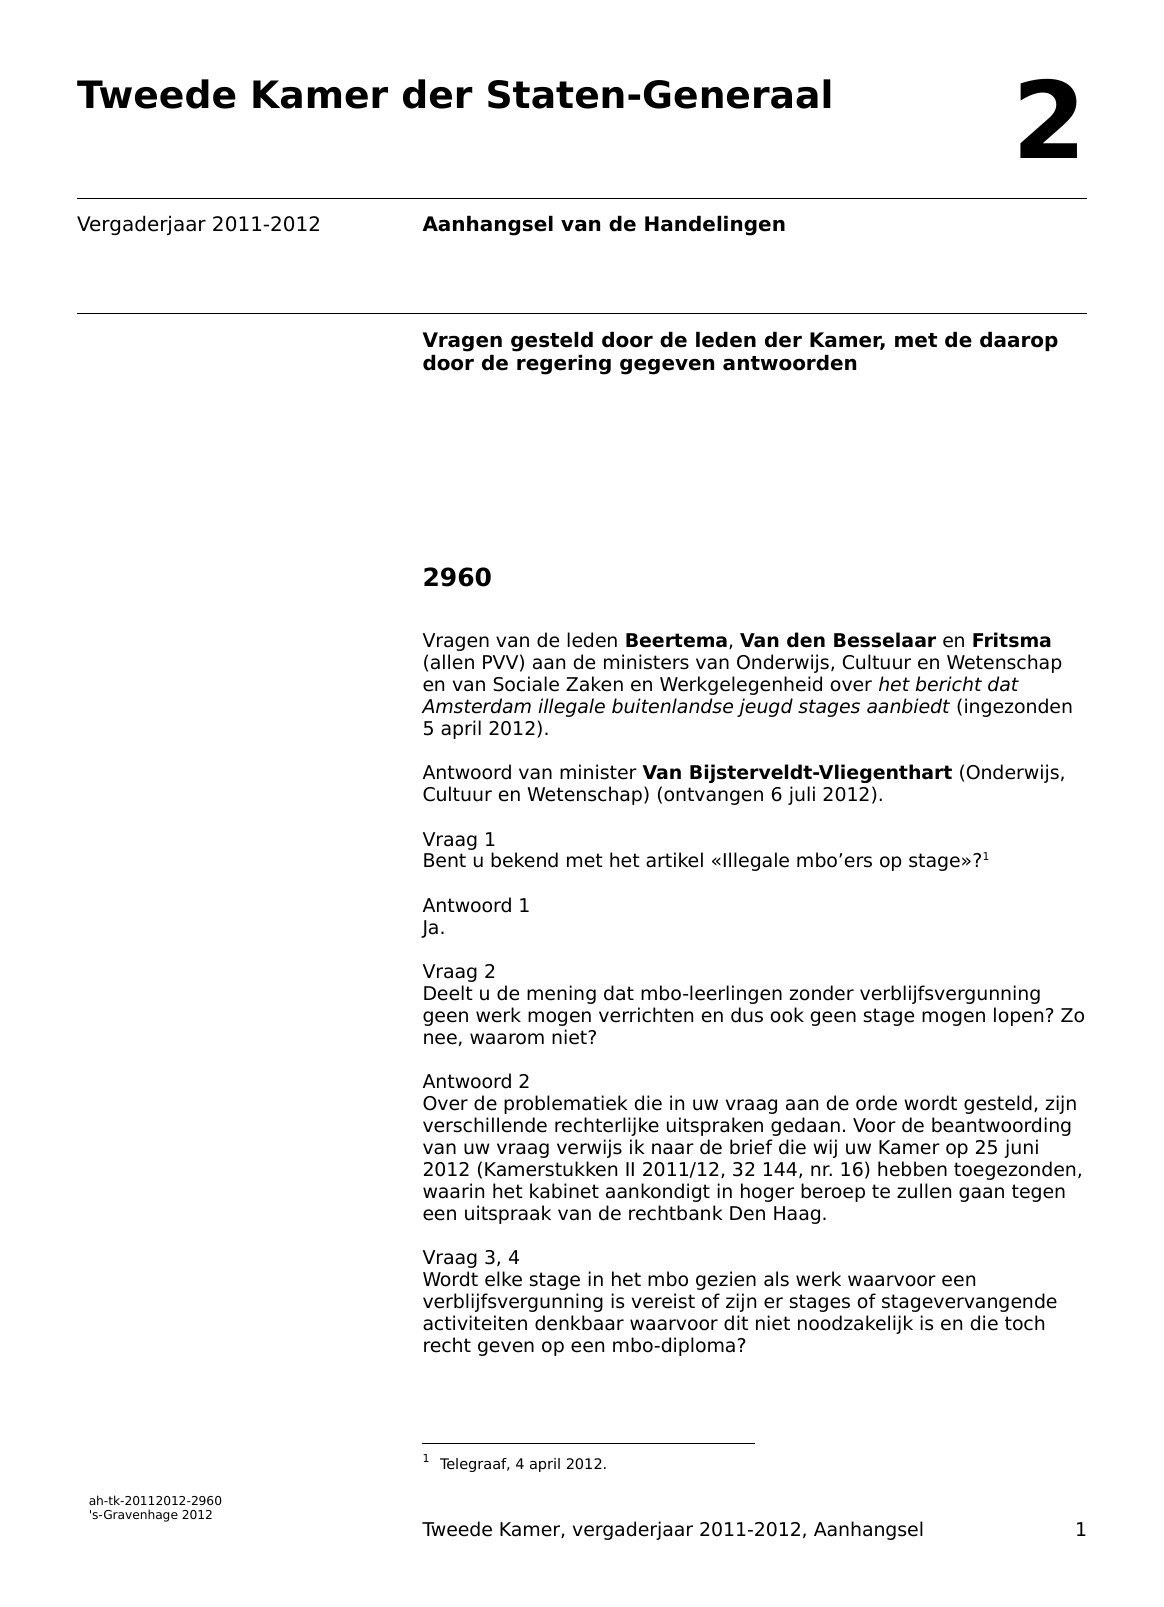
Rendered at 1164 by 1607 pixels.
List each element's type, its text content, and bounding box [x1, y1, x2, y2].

text 's-Gravenhage 2012 [88, 1508, 323, 1522]
text Wordt elke stage in het mbo gezien als werk waarvoor een verblijfsvergunning is vereist of zijn er stages of stagevervangende activiteiten denkbaar waarvoor dit niet noodzakelijk is en die toch recht geven op een mbo-diploma? [422, 1269, 1087, 1357]
text Deelt u de mening dat mbo-leerlingen zonder verblijfsvergunning geen werk mogen verrichten en dus ook geen stage mogen lopen? Zo nee, waarom niet? [422, 983, 1087, 1049]
text 2960 [422, 563, 1087, 592]
text Vraag 1 [422, 828, 1087, 850]
text Ja. [422, 917, 1087, 938]
text Vraag 3, 4 [422, 1247, 1087, 1269]
text Antwoord van minister Van Bijsterveldt-Vliegenthart (Onderwijs, Cultuur en Wetenschap) (ontvangen 6 juli 2012). [422, 762, 1087, 806]
table_cell Vergaderjaar 2011-2012 [77, 199, 422, 313]
text Antwoord 1 [422, 894, 1087, 917]
text Bent u bekend met het artikel «Illegale mbo’ers op stage»? [422, 850, 1087, 872]
text Vraag 2 [422, 961, 1087, 983]
text Over de problematiek die in uw vraag aan de orde wordt gesteld, zijn verschillende rechterlijke uitspraken gedaan. Voor de beantwoording van uw vraag verwijs ik naar de brief die wij uw Kamer op 25 juni 2012 (Kamerstukken II 2011/12, 32 144, nr. 16) hebben toegezonden, waarin het kabinet aankondigt in hoger beroep te zullen gaan tegen een uitspraak van de rechtbank Den Haag. [422, 1093, 1087, 1225]
text ah-tk-20112012-2960 [88, 1494, 323, 1508]
table_header 2 [886, 59, 1087, 198]
table_cell [77, 314, 422, 375]
table_cell Aanhangsel van de Handelingen [422, 199, 1087, 313]
table_cell Vragen gesteld door de leden der Kamer, met de daarop door de regering gegeven antwoorden [422, 314, 1087, 375]
text Telegraaf, 4 april 2012. [422, 1452, 1087, 1474]
text Vragen van de leden Beertema, Van den Besselaar en Fritsma (allen PVV) aan de ministers van Onderwijs, Cultuur en Wetenschap en van Sociale Zaken en Werkgelegenheid over het bericht dat Amsterdam illegale buitenlandse jeugd stages aanbiedt (ingezonden 5 april 2012). [422, 630, 1087, 740]
table_header Tweede Kamer der Staten-Generaal [77, 59, 886, 198]
text Antwoord 2 [422, 1071, 1087, 1093]
